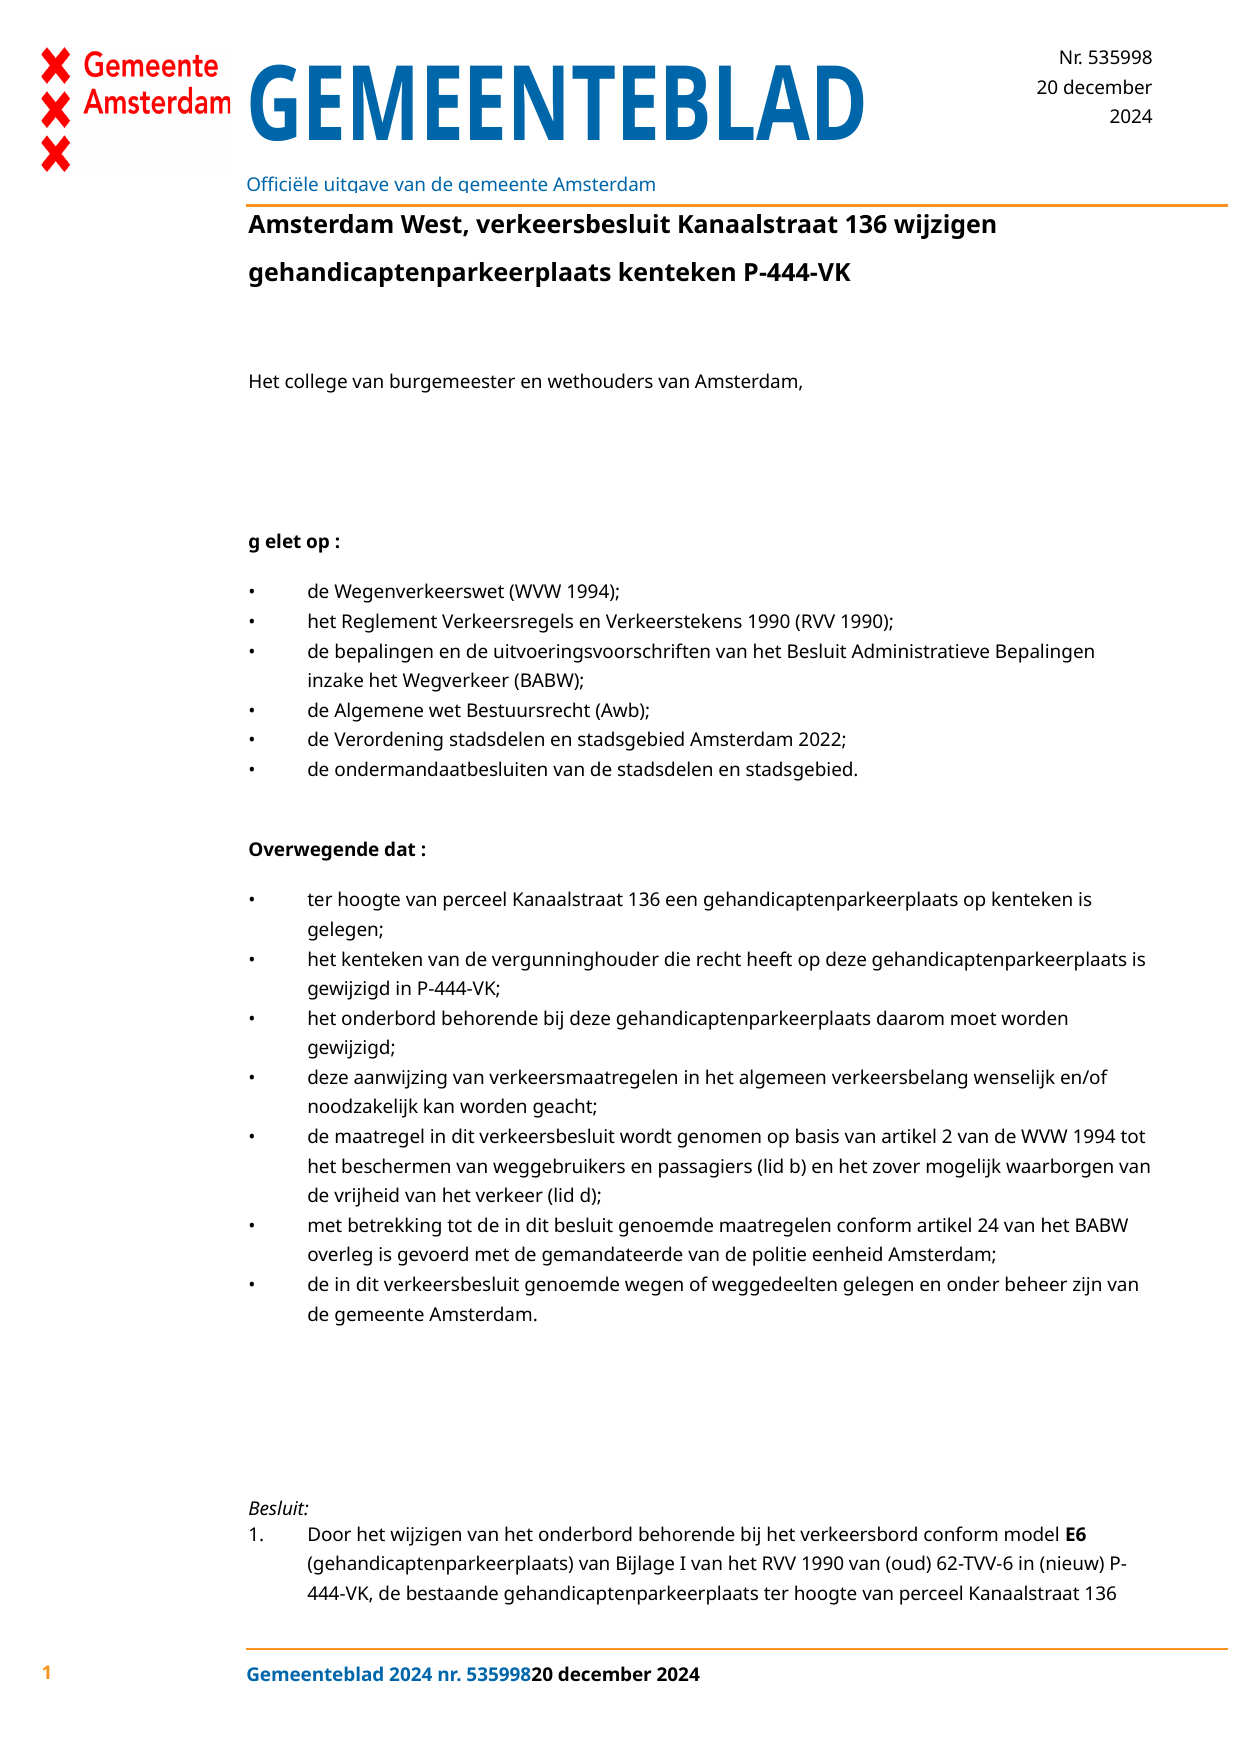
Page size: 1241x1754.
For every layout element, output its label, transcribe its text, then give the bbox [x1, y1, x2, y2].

text g elet op : [248, 528, 1152, 554]
list deze aanwijzing van verkeersmaatregelen in het algemeen verkeersbelang wenselijk en/of noodzakelijk kan worden geacht; [248, 1064, 1152, 1119]
text Overwegende dat : [248, 836, 1152, 862]
text Besluit: [248, 1495, 1152, 1521]
list de in dit verkeersbesluit genoemde wegen of weggedeelten gelegen en onder beheer zijn van de gemeente Amsterdam. [248, 1271, 1152, 1326]
list Door het wijzigen van het onderbord behorende bij het verkeersbord conform model E6 (gehandicaptenparkeerplaats) van Bijlage I van het RVV 1990 van (oud) 62-TVV-6 in (nieuw) P-444-VK, de bestaande gehandicaptenparkeerplaats ter hoogte van perceel Kanaalstraat 136 [248, 1521, 1152, 1606]
list de Verordening stadsdelen en stadsgebied Amsterdam 2022; [248, 727, 1152, 752]
list ter hoogte van perceel Kanaalstraat 136 een gehandicaptenparkeerplaats op kenteken is gelegen; [248, 887, 1152, 942]
list de ondermandaatbesluiten van de stadsdelen en stadsgebied. [248, 756, 1152, 782]
text Amsterdam West, verkeersbesluit Kanaalstraat 136 wijzigen gehandicaptenparkeerplaats kenteken P-444-VK [248, 207, 1152, 288]
list de maatregel in dit verkeersbesluit wordt genomen op basis van artikel 2 van de WVW 1994 tot het beschermen van weggebruikers en passagiers (lid b) en het zover mogelijk waarborgen van de vrijheid van het verkeer (lid d); [248, 1123, 1152, 1208]
list de Wegenverkeerswet (WVW 1994); [248, 579, 1152, 604]
picture [41, 47, 231, 172]
list met betrekking tot de in dit besluit genoemde maatregelen conform artikel 24 van het BABW overleg is gevoerd met de gemandateerde van de politie eenheid Amsterdam; [248, 1212, 1152, 1267]
list het onderbord behorende bij deze gehandicaptenparkeerplaats daarom moet worden gewijzigd; [248, 1005, 1152, 1060]
text Het college van burgemeester en wethouders van Amsterdam, [248, 368, 1152, 394]
list de Algemene wet Bestuursrecht (Awb); [248, 697, 1152, 723]
list de bepalingen en de uitvoeringsvoorschriften van het Besluit Administratieve Bepalingen inzake het Wegverkeer (BABW); [248, 638, 1152, 693]
list het Reglement Verkeersregels en Verkeerstekens 1990 (RVV 1990); [248, 608, 1152, 634]
list het kenteken van de vergunninghouder die recht heeft op deze gehandicaptenparkeerplaats is gewijzigd in P-444-VK; [248, 946, 1152, 1001]
